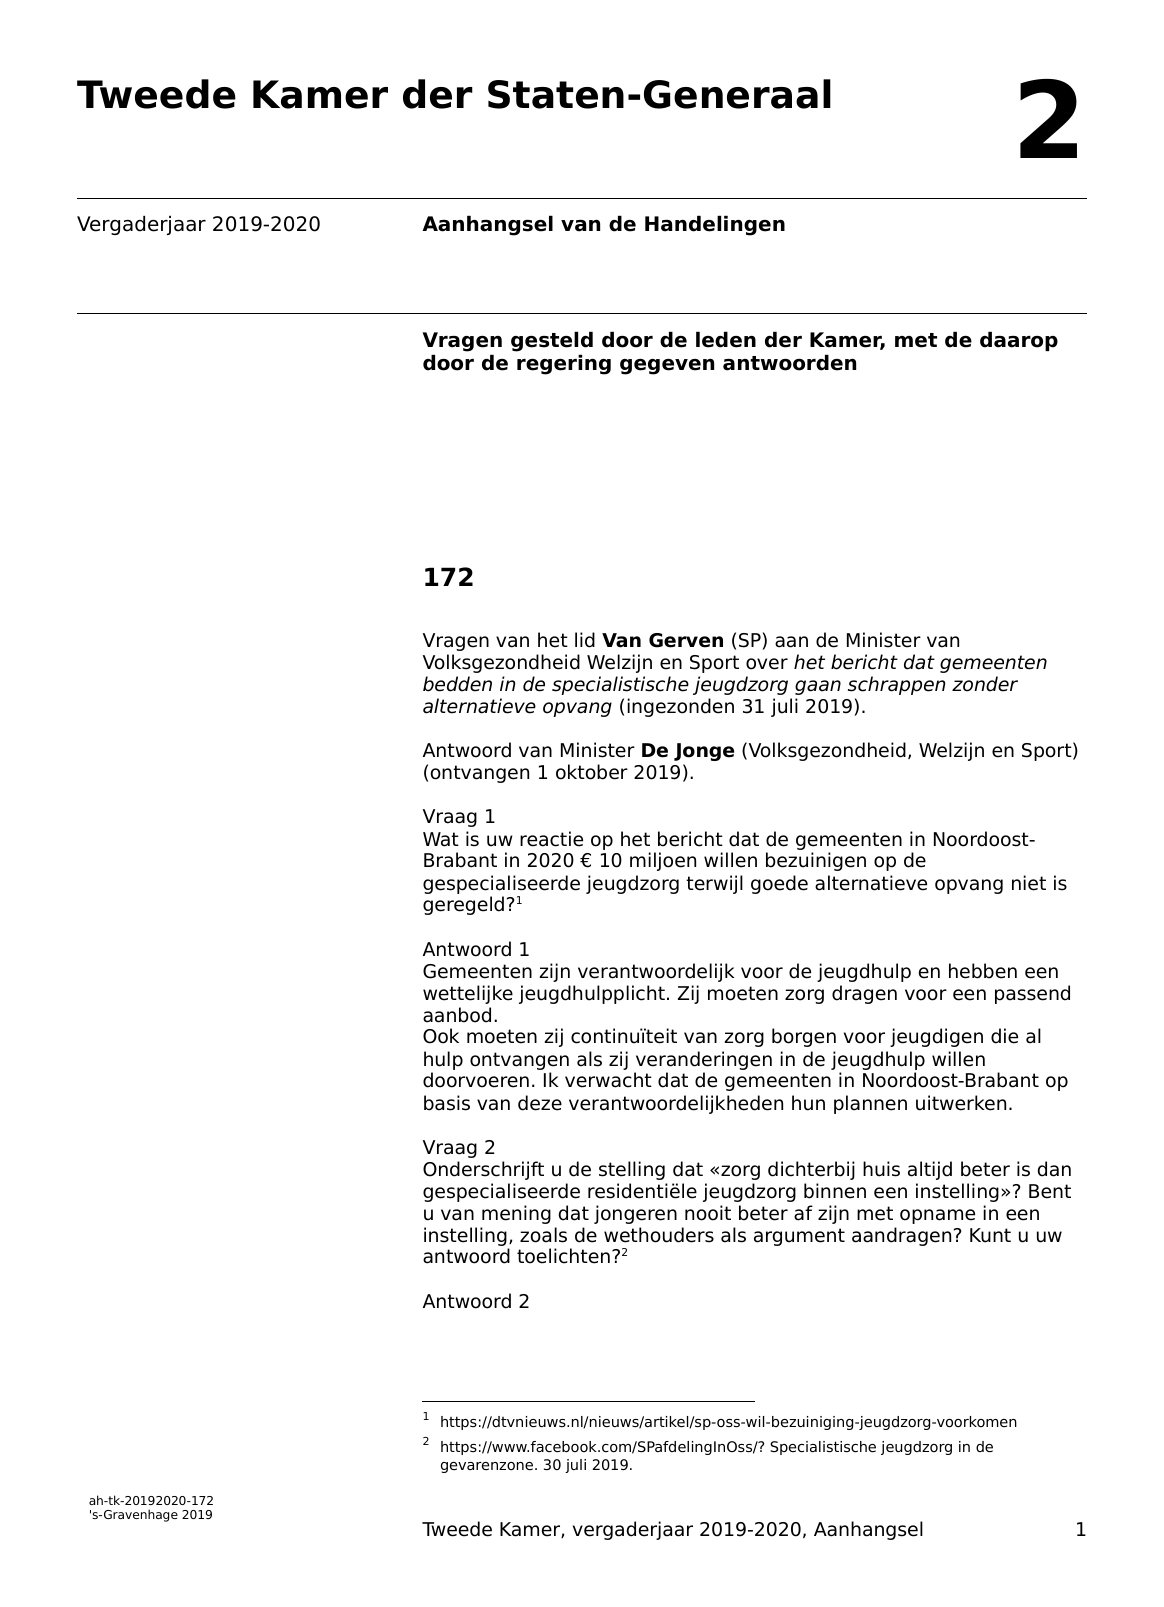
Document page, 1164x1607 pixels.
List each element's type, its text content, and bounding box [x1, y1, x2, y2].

text Antwoord 1 [422, 938, 1087, 961]
table_cell Vergaderjaar 2019-2020 [77, 199, 422, 313]
text Vraag 2 [422, 1137, 1087, 1158]
text 's-Gravenhage 2019 [88, 1508, 323, 1522]
text Ook moeten zij continuïteit van zorg borgen voor jeugdigen die al hulp ontvangen als zij veranderingen in de jeugdhulp willen doorvoeren. Ik verwacht dat de gemeenten in Noordoost-Brabant op basis van deze verantwoordelijkheden hun plannen uitwerken. [422, 1026, 1087, 1114]
text Onderschrijft u de stelling dat «zorg dichterbij huis altijd beter is dan gespecialiseerde residentiële jeugdzorg binnen een instelling»? Bent u van mening dat jongeren nooit beter af zijn met opname in een instelling, zoals de wethouders als argument aandragen? Kunt u uw antwoord toelichten? [422, 1158, 1087, 1268]
table_cell [77, 314, 422, 375]
text Gemeenten zijn verantwoordelijk voor de jeugdhulp en hebben een wettelijke jeugdhulpplicht. Zij moeten zorg dragen voor een passend aanbod. [422, 961, 1087, 1026]
text https://dtvnieuws.nl/nieuws/artikel/sp-oss-wil-bezuiniging-jeugdzorg-voorkomen [422, 1410, 1087, 1432]
table_header Tweede Kamer der Staten-Generaal [77, 59, 886, 198]
table_cell Aanhangsel van de Handelingen [422, 199, 1087, 313]
table_header 2 [886, 59, 1087, 198]
text 172 [422, 563, 1087, 592]
text https://www.facebook.com/SPafdelingInOss/? Specialistische jeugdzorg in de gevarenzone. 30 juli 2019. [422, 1435, 1087, 1474]
text Wat is uw reactie op het bericht dat de gemeenten in Noordoost-Brabant in 2020 € 10 miljoen willen bezuinigen op de gespecialiseerde jeugdzorg terwijl goede alternatieve opvang niet is geregeld? [422, 828, 1087, 916]
text Vraag 1 [422, 806, 1087, 828]
table_cell Vragen gesteld door de leden der Kamer, met de daarop door de regering gegeven antwoorden [422, 314, 1087, 375]
text Vragen van het lid Van Gerven (SP) aan de Minister van Volksgezondheid Welzijn en Sport over het bericht dat gemeenten bedden in de specialistische jeugdzorg gaan schrappen zonder alternatieve opvang (ingezonden 31 juli 2019). [422, 630, 1087, 718]
text Antwoord van Minister De Jonge (Volksgezondheid, Welzijn en Sport) (ontvangen 1 oktober 2019). [422, 740, 1087, 784]
text ah-tk-20192020-172 [88, 1494, 323, 1508]
text Antwoord 2 [422, 1291, 1087, 1313]
